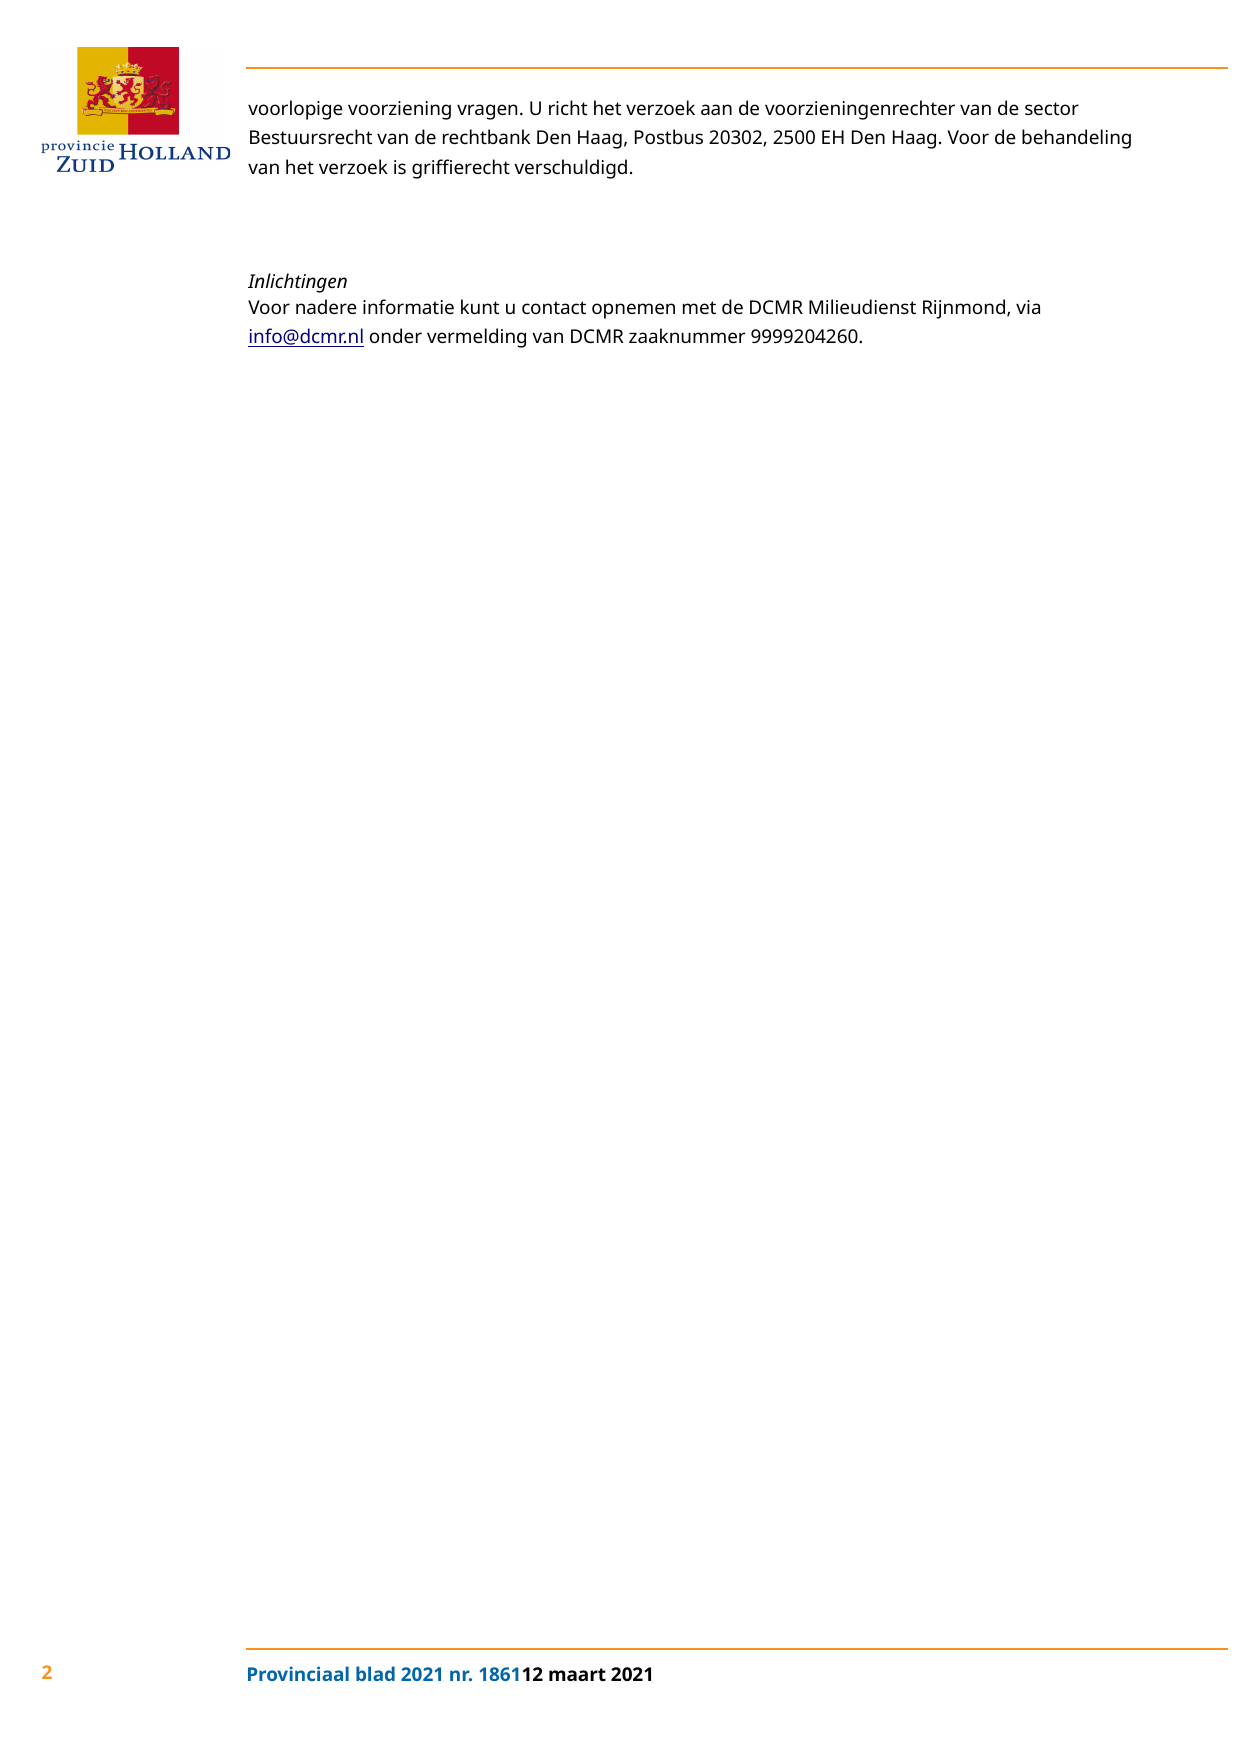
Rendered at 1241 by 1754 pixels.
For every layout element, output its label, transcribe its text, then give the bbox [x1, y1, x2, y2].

text Inlichtingen [248, 268, 1152, 294]
text Voor nadere informatie kunt u contact opnemen met de DCMR Milieudienst Rijnmond, via info@dcmr.nl onder vermelding van DCMR zaaknummer 9999204260. [248, 294, 1152, 349]
text voorlopige voorziening vragen. U richt het verzoek aan de voorzieningenrechter van de sector Bestuursrecht van de rechtbank Den Haag, Postbus 20302, 2500 EH Den Haag. Voor de behandeling van het verzoek is griffierecht verschuldigd. [248, 95, 1152, 180]
picture [41, 47, 231, 172]
